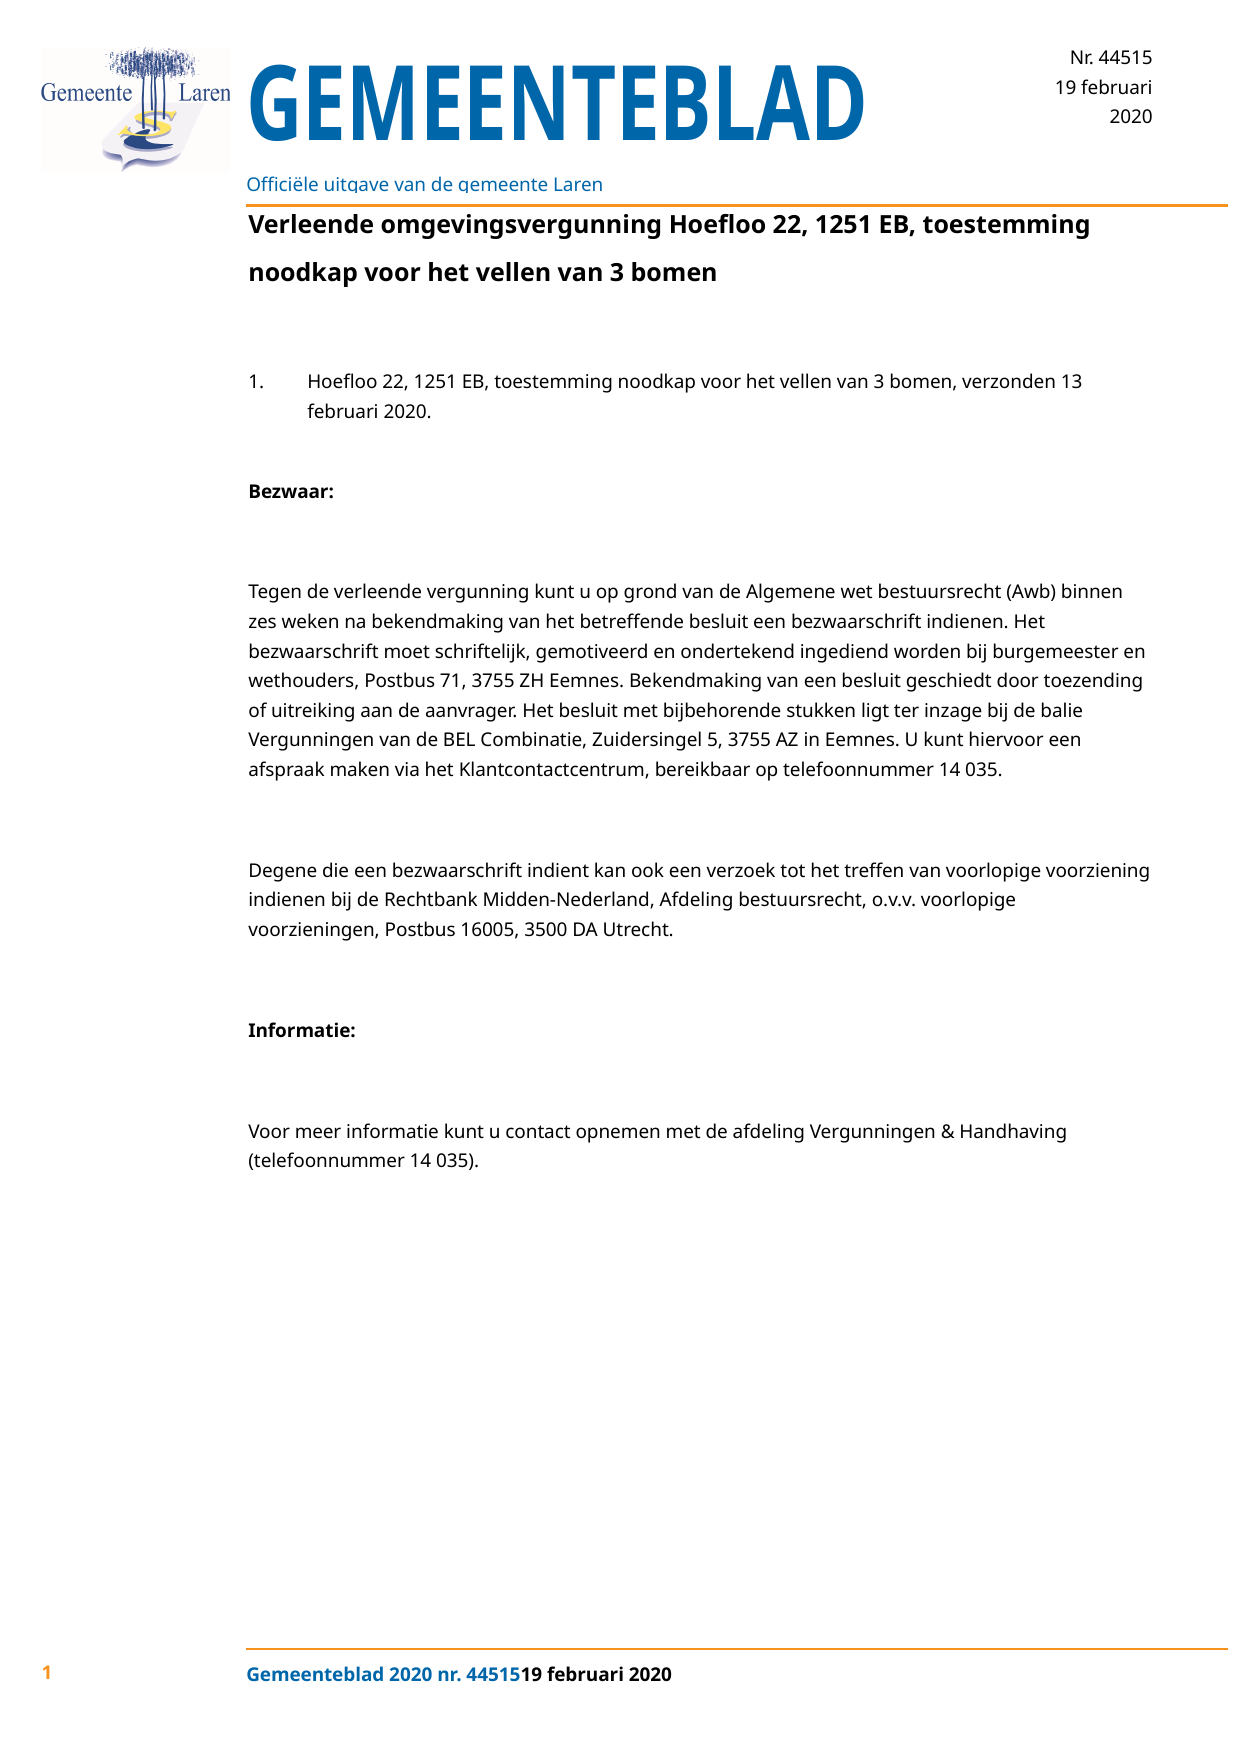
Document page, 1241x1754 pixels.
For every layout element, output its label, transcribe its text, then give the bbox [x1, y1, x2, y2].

text Informatie: [248, 1017, 1152, 1043]
text Degene die een bezwaarschrift indient kan ook een verzoek tot het treffen van voorlopige voorziening indienen bij de Rechtbank Midden-Nederland, Afdeling bestuursrecht, o.v.v. voorlopige voorzieningen, Postbus 16005, 3500 DA Utrecht. [248, 857, 1152, 942]
picture [41, 47, 231, 172]
text Tegen de verleende vergunning kunt u op grond van de Algemene wet bestuursrecht (Awb) binnen zes weken na bekendmaking van het betreffende besluit een bezwaarschrift indienen. Het bezwaarschrift moet schriftelijk, gemotiveerd en ondertekend ingediend worden bij burgemeester en wethouders, Postbus 71, 3755 ZH Eemnes. Bekendmaking van een besluit geschiedt door toezending of uitreiking aan de aanvrager. Het besluit met bijbehorende stukken ligt ter inzage bij de balie Vergunningen van de BEL Combinatie, Zuidersingel 5, 3755 AZ in Eemnes. U kunt hiervoor een afspraak maken via het Klantcontactcentrum, bereikbaar op telefoonnummer 14 035. [248, 579, 1152, 782]
text Voor meer informatie kunt u contact opnemen met de afdeling Vergunningen & Handhaving (telefoonnummer 14 035). [248, 1118, 1152, 1173]
list Hoefloo 22, 1251 EB, toestemming noodkap voor het vellen van 3 bomen, verzonden 13 februari 2020. [248, 368, 1152, 424]
text Bezwaar: [248, 478, 1152, 504]
text Verleende omgevingsvergunning Hoefloo 22, 1251 EB, toestemming noodkap voor het vellen van 3 bomen [248, 207, 1152, 288]
